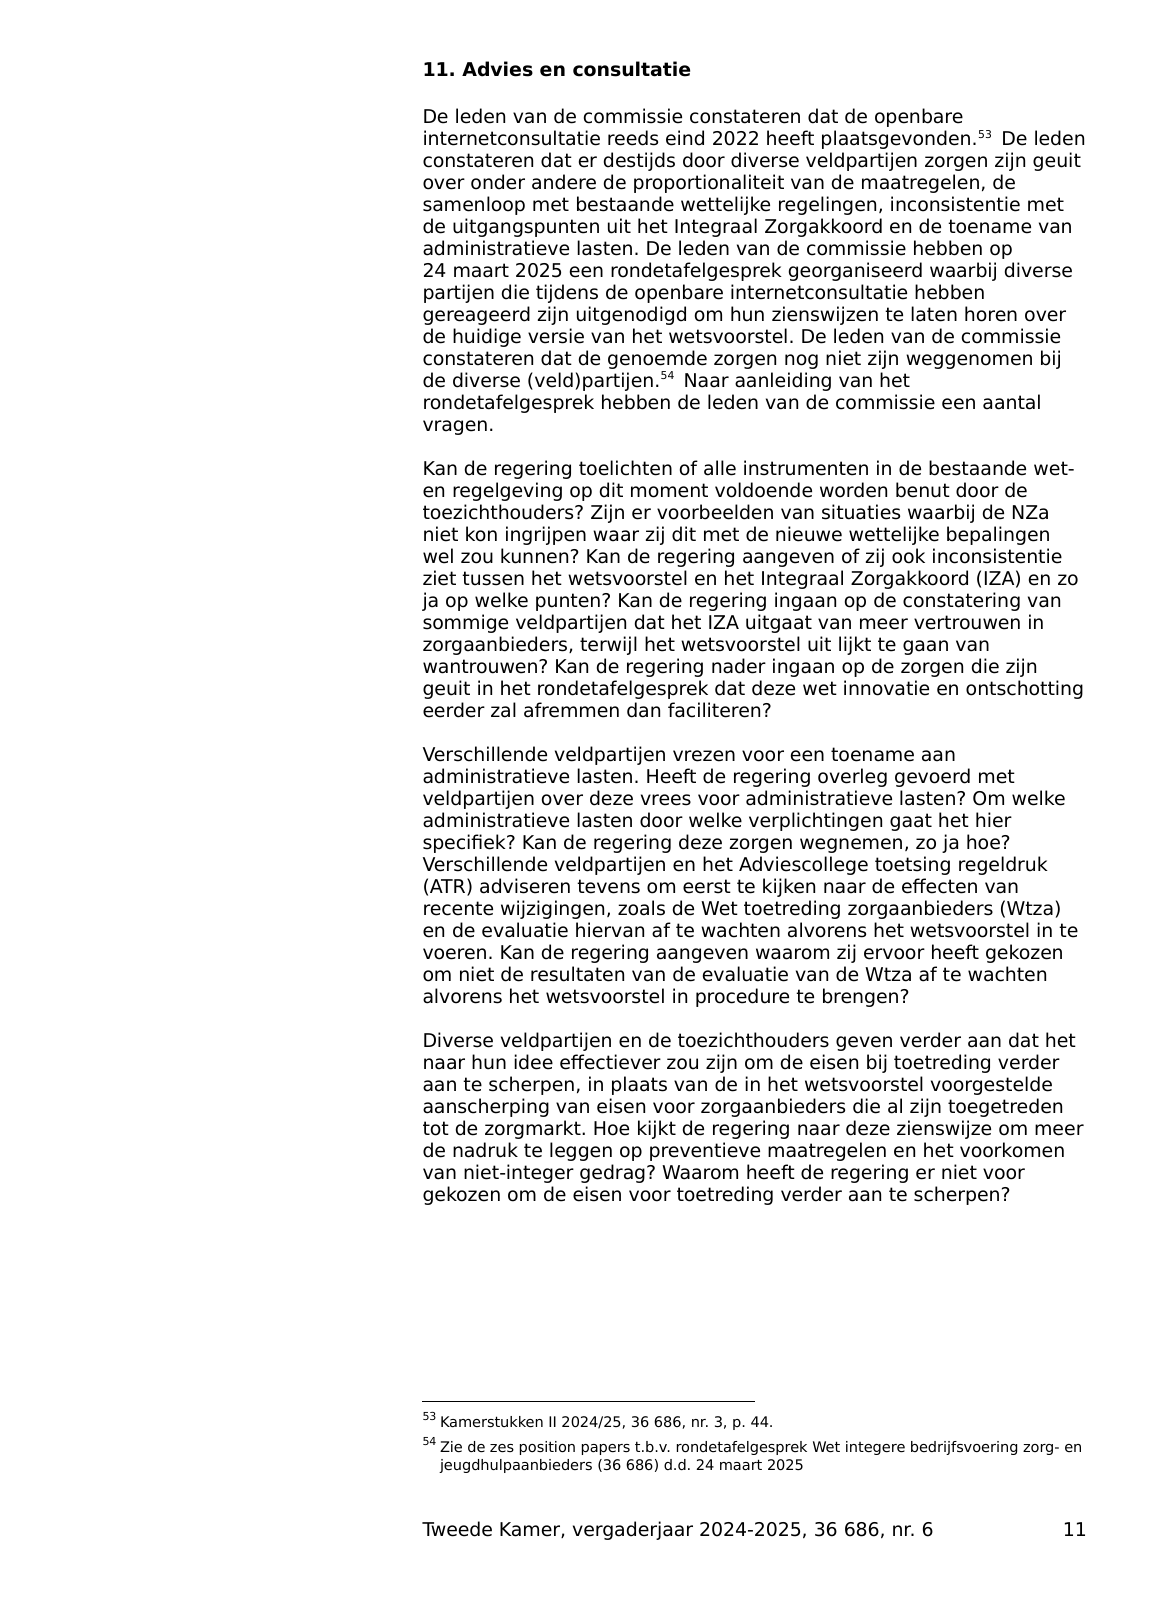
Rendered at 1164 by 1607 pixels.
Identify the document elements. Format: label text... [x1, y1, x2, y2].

text Diverse veldpartijen en de toezichthouders geven verder aan dat het naar hun idee effectiever zou zijn om de eisen bij toetreding verder aan te scherpen, in plaats van de in het wetsvoorstel voorgestelde aanscherping van eisen voor zorgaanbieders die al zijn toegetreden tot de zorgmarkt. Hoe kijkt de regering naar deze zienswijze om meer de nadruk te leggen op preventieve maatregelen en het voorkomen van niet-integer gedrag? Waarom heeft de regering er niet voor gekozen om de eisen voor toetreding verder aan te scherpen? [422, 1030, 1087, 1206]
text Kamerstukken II 2024/25, 36 686, nr. 3, p. 44. [422, 1410, 1087, 1432]
text De leden van de commissie constateren dat de openbare internetconsultatie reeds eind 2022 heeft plaatsgevonden. De leden constateren dat er destijds door diverse veldpartijen zorgen zijn geuit over onder andere de proportionaliteit van de maatregelen, de samenloop met bestaande wettelijke regelingen, inconsistentie met de uitgangspunten uit het Integraal Zorgakkoord en de toename van administratieve lasten. De leden van de commissie hebben op 24 maart 2025 een rondetafelgesprek georganiseerd waarbij diverse partijen die tijdens de openbare internetconsultatie hebben gereageerd zijn uitgenodigd om hun zienswijzen te laten horen over de huidige versie van het wetsvoorstel. De leden van de commissie constateren dat de genoemde zorgen nog niet zijn weggenomen bij de diverse (veld)partijen. Naar aanleiding van het rondetafelgesprek hebben de leden van de commissie een aantal vragen. [422, 106, 1087, 436]
text Kan de regering toelichten of alle instrumenten in de bestaande wet- en regelgeving op dit moment voldoende worden benut door de toezichthouders? Zijn er voorbeelden van situaties waarbij de NZa niet kon ingrijpen waar zij dit met de nieuwe wettelijke bepalingen wel zou kunnen? Kan de regering aangeven of zij ook inconsistentie ziet tussen het wetsvoorstel en het Integraal Zorgakkoord (IZA) en zo ja op welke punten? Kan de regering ingaan op de constatering van sommige veldpartijen dat het IZA uitgaat van meer vertrouwen in zorgaanbieders, terwijl het wetsvoorstel uit lijkt te gaan van wantrouwen? Kan de regering nader ingaan op de zorgen die zijn geuit in het rondetafelgesprek dat deze wet innovatie en ontschotting eerder zal afremmen dan faciliteren? [422, 458, 1087, 722]
text Zie de zes position papers t.b.v. rondetafelgesprek Wet integere bedrijfsvoering zorg- en jeugdhulpaanbieders (36 686) d.d. 24 maart 2025 [422, 1435, 1087, 1474]
text Verschillende veldpartijen vrezen voor een toename aan administratieve lasten. Heeft de regering overleg gevoerd met veldpartijen over deze vrees voor administratieve lasten? Om welke administratieve lasten door welke verplichtingen gaat het hier specifiek? Kan de regering deze zorgen wegnemen, zo ja hoe? Verschillende veldpartijen en het Adviescollege toetsing regeldruk (ATR) adviseren tevens om eerst te kijken naar de effecten van recente wijzigingen, zoals de Wet toetreding zorgaanbieders (Wtza) en de evaluatie hiervan af te wachten alvorens het wetsvoorstel in te voeren. Kan de regering aangeven waarom zij ervoor heeft gekozen om niet de resultaten van de evaluatie van de Wtza af te wachten alvorens het wetsvoorstel in procedure te brengen? [422, 744, 1087, 1008]
subtitle 11. Advies en consultatie [422, 59, 1087, 81]
